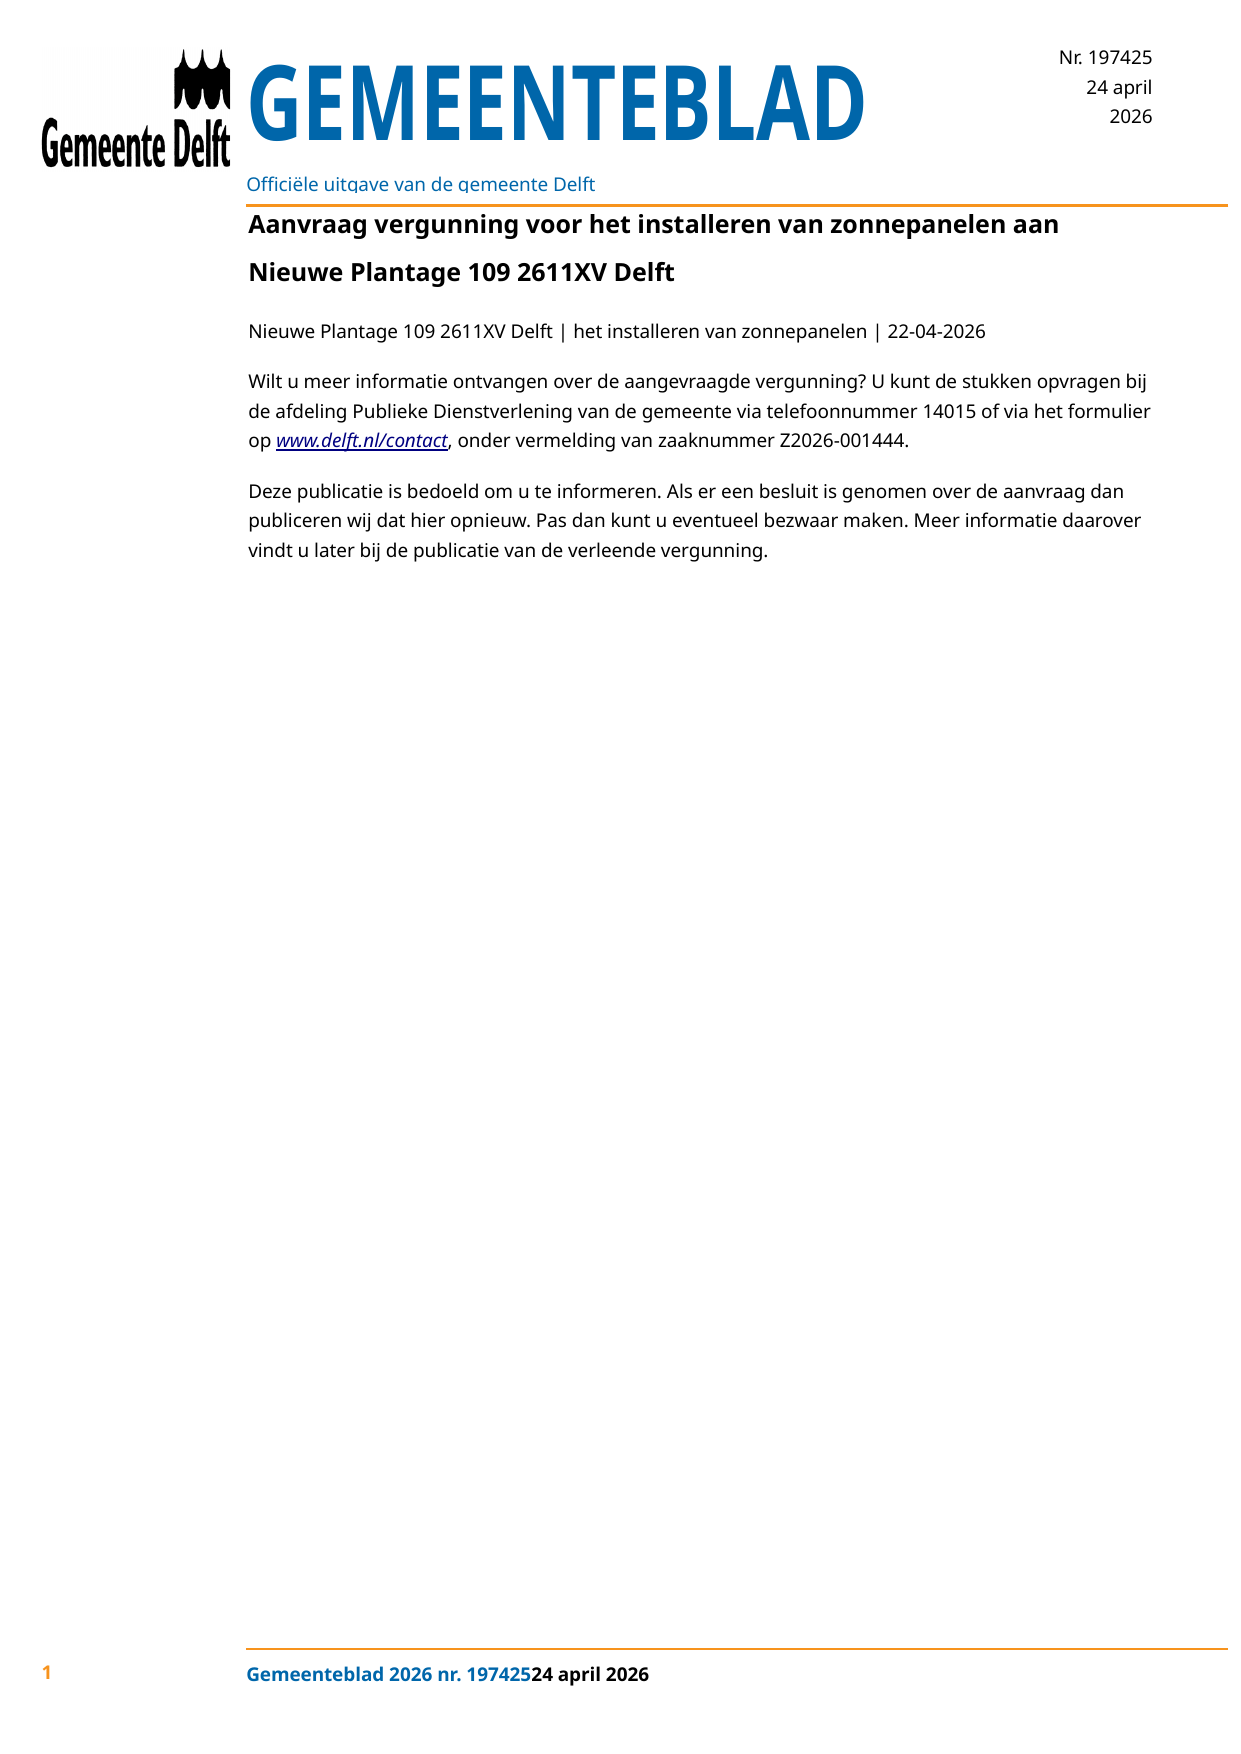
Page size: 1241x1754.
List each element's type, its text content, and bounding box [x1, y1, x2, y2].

text Deze publicatie is bedoeld om u te informeren. Als er een besluit is genomen over de aanvraag dan publiceren wij dat hier opnieuw. Pas dan kunt u eventueel bezwaar maken. Meer informatie daarover vindt u later bij de publicatie van de verleende vergunning. [248, 478, 1152, 563]
text Aanvraag vergunning voor het installeren van zonnepanelen aan Nieuwe Plantage 109 2611XV Delft [248, 207, 1152, 288]
text Wilt u meer informatie ontvangen over de aangevraagde vergunning? U kunt de stukken opvragen bij de afdeling Publieke Dienstverlening van de gemeente via telefoonnummer 14015 of via het formulier op www.delft.nl/contact, onder vermelding van zaaknummer Z2026-001444. [248, 368, 1152, 453]
picture [41, 47, 231, 172]
text Nieuwe Plantage 109 2611XV Delft | het installeren van zonnepanelen | 22-04-2026 [248, 318, 1152, 344]
